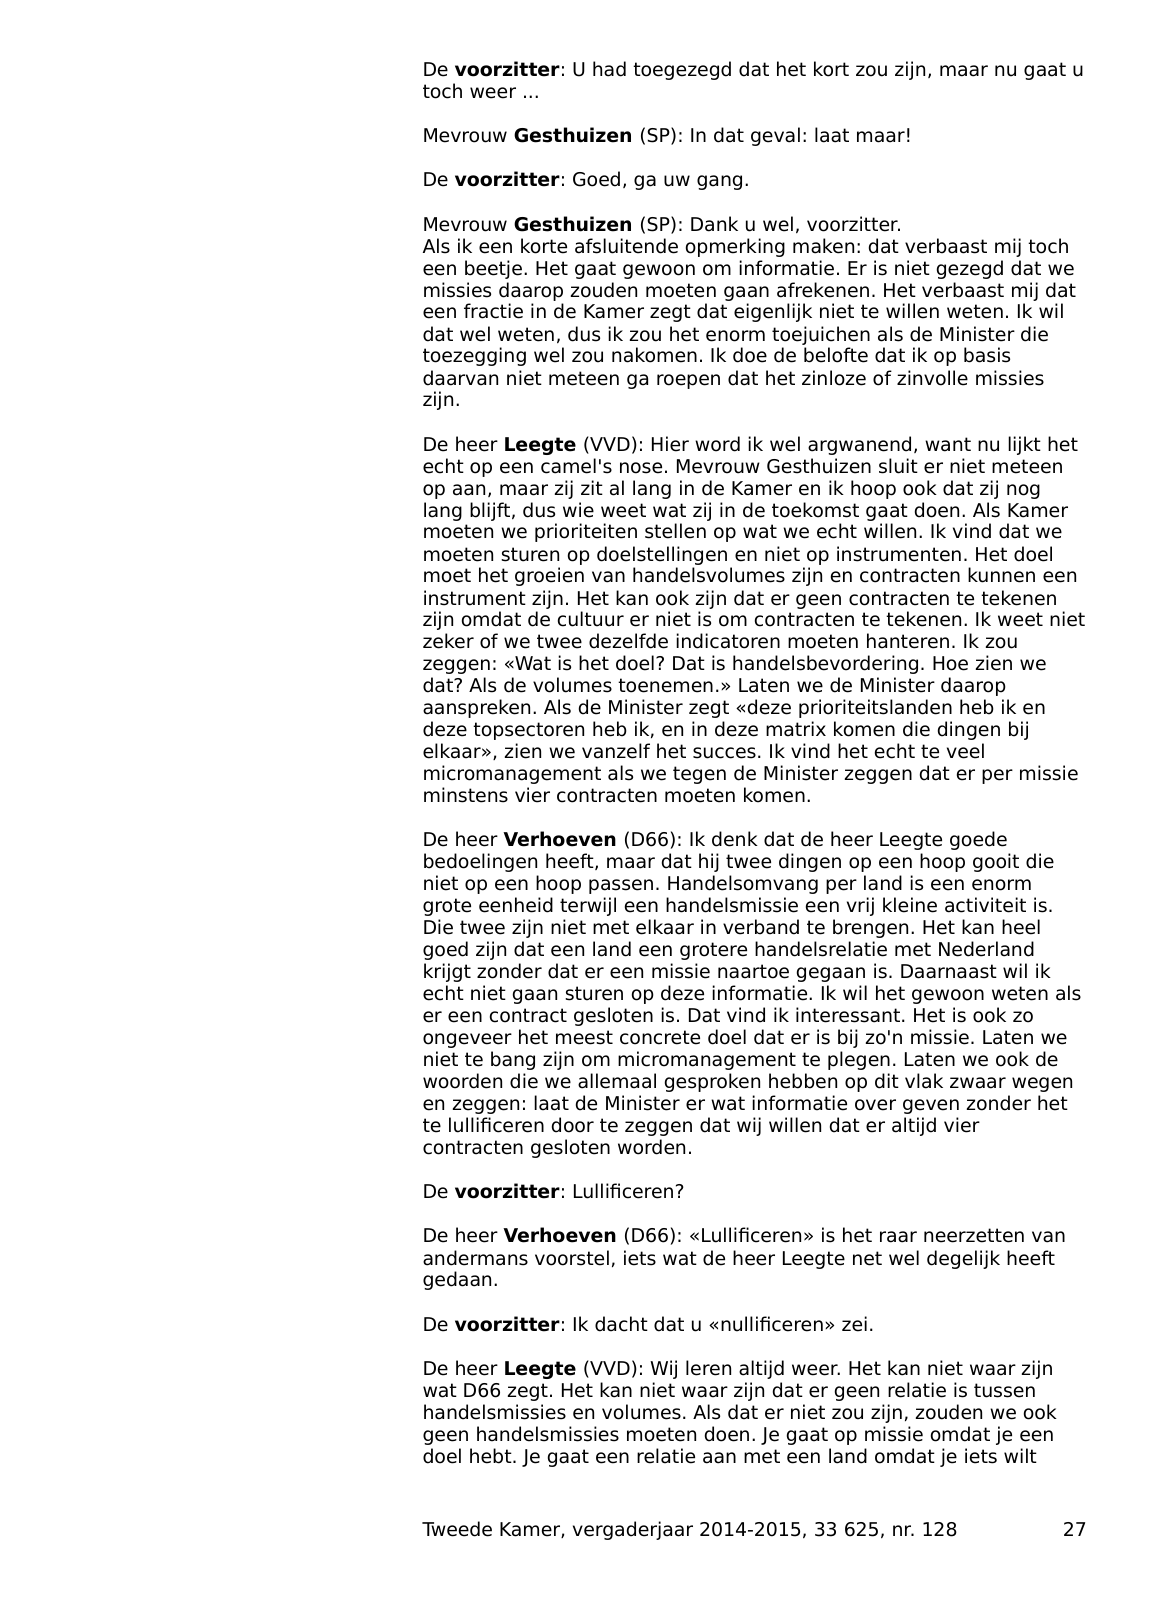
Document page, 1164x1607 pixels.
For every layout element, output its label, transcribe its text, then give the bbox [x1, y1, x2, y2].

text De heer Verhoeven (D66): «Lullificeren» is het raar neerzetten van andermans voorstel, iets wat de heer Leegte net wel degelijk heeft gedaan. [422, 1225, 1087, 1291]
text Mevrouw Gesthuizen (SP): In dat geval: laat maar! [422, 125, 1087, 147]
text De voorzitter: U had toegezegd dat het kort zou zijn, maar nu gaat u toch weer ... [422, 59, 1087, 103]
text De heer Verhoeven (D66): Ik denk dat de heer Leegte goede bedoelingen heeft, maar dat hij twee dingen op een hoop gooit die niet op een hoop passen. Handelsomvang per land is een enorm grote eenheid terwijl een handelsmissie een vrij kleine activiteit is. Die twee zijn niet met elkaar in verband te brengen. Het kan heel goed zijn dat een land een grotere handelsrelatie met Nederland krijgt zonder dat er een missie naartoe gegaan is. Daarnaast wil ik echt niet gaan sturen op deze informatie. Ik wil het gewoon weten als er een contract gesloten is. Dat vind ik interessant. Het is ook zo ongeveer het meest concrete doel dat er is bij zo'n missie. Laten we niet te bang zijn om micromanagement te plegen. Laten we ook de woorden die we allemaal gesproken hebben op dit vlak zwaar wegen en zeggen: laat de Minister er wat informatie over geven zonder het te lullificeren door te zeggen dat wij willen dat er altijd vier contracten gesloten worden. [422, 829, 1087, 1159]
text Als ik een korte afsluitende opmerking maken: dat verbaast mij toch een beetje. Het gaat gewoon om informatie. Er is niet gezegd dat we missies daarop zouden moeten gaan afrekenen. Het verbaast mij dat een fractie in de Kamer zegt dat eigenlijk niet te willen weten. Ik wil dat wel weten, dus ik zou het enorm toejuichen als de Minister die toezegging wel zou nakomen. Ik doe de belofte dat ik op basis daarvan niet meteen ga roepen dat het zinloze of zinvolle missies zijn. [422, 236, 1087, 411]
text Mevrouw Gesthuizen (SP): Dank u wel, voorzitter. [422, 213, 1087, 236]
text De voorzitter: Goed, ga uw gang. [422, 169, 1087, 191]
text De voorzitter: Ik dacht dat u «nullificeren» zei. [422, 1313, 1087, 1336]
text De heer Leegte (VVD): Hier word ik wel argwanend, want nu lijkt het echt op een camel's nose. Mevrouw Gesthuizen sluit er niet meteen op aan, maar zij zit al lang in de Kamer en ik hoop ook dat zij nog lang blijft, dus wie weet wat zij in de toekomst gaat doen. Als Kamer moeten we prioriteiten stellen op wat we echt willen. Ik vind dat we moeten sturen op doelstellingen en niet op instrumenten. Het doel moet het groeien van handelsvolumes zijn en contracten kunnen een instrument zijn. Het kan ook zijn dat er geen contracten te tekenen zijn omdat de cultuur er niet is om contracten te tekenen. Ik weet niet zeker of we twee dezelfde indicatoren moeten hanteren. Ik zou zeggen: «Wat is het doel? Dat is handelsbevordering. Hoe zien we dat? Als de volumes toenemen.» Laten we de Minister daarop aanspreken. Als de Minister zegt «deze prioriteitslanden heb ik en deze topsectoren heb ik, en in deze matrix komen die dingen bij elkaar», zien we vanzelf het succes. Ik vind het echt te veel micromanagement als we tegen de Minister zeggen dat er per missie minstens vier contracten moeten komen. [422, 433, 1087, 807]
text De heer Leegte (VVD): Wij leren altijd weer. Het kan niet waar zijn wat D66 zegt. Het kan niet waar zijn dat er geen relatie is tussen handelsmissies en volumes. Als dat er niet zou zijn, zouden we ook geen handelsmissies moeten doen. Je gaat op missie omdat je een doel hebt. Je gaat een relatie aan met een land omdat je iets wilt [422, 1358, 1087, 1468]
text De voorzitter: Lullificeren? [422, 1181, 1087, 1203]
